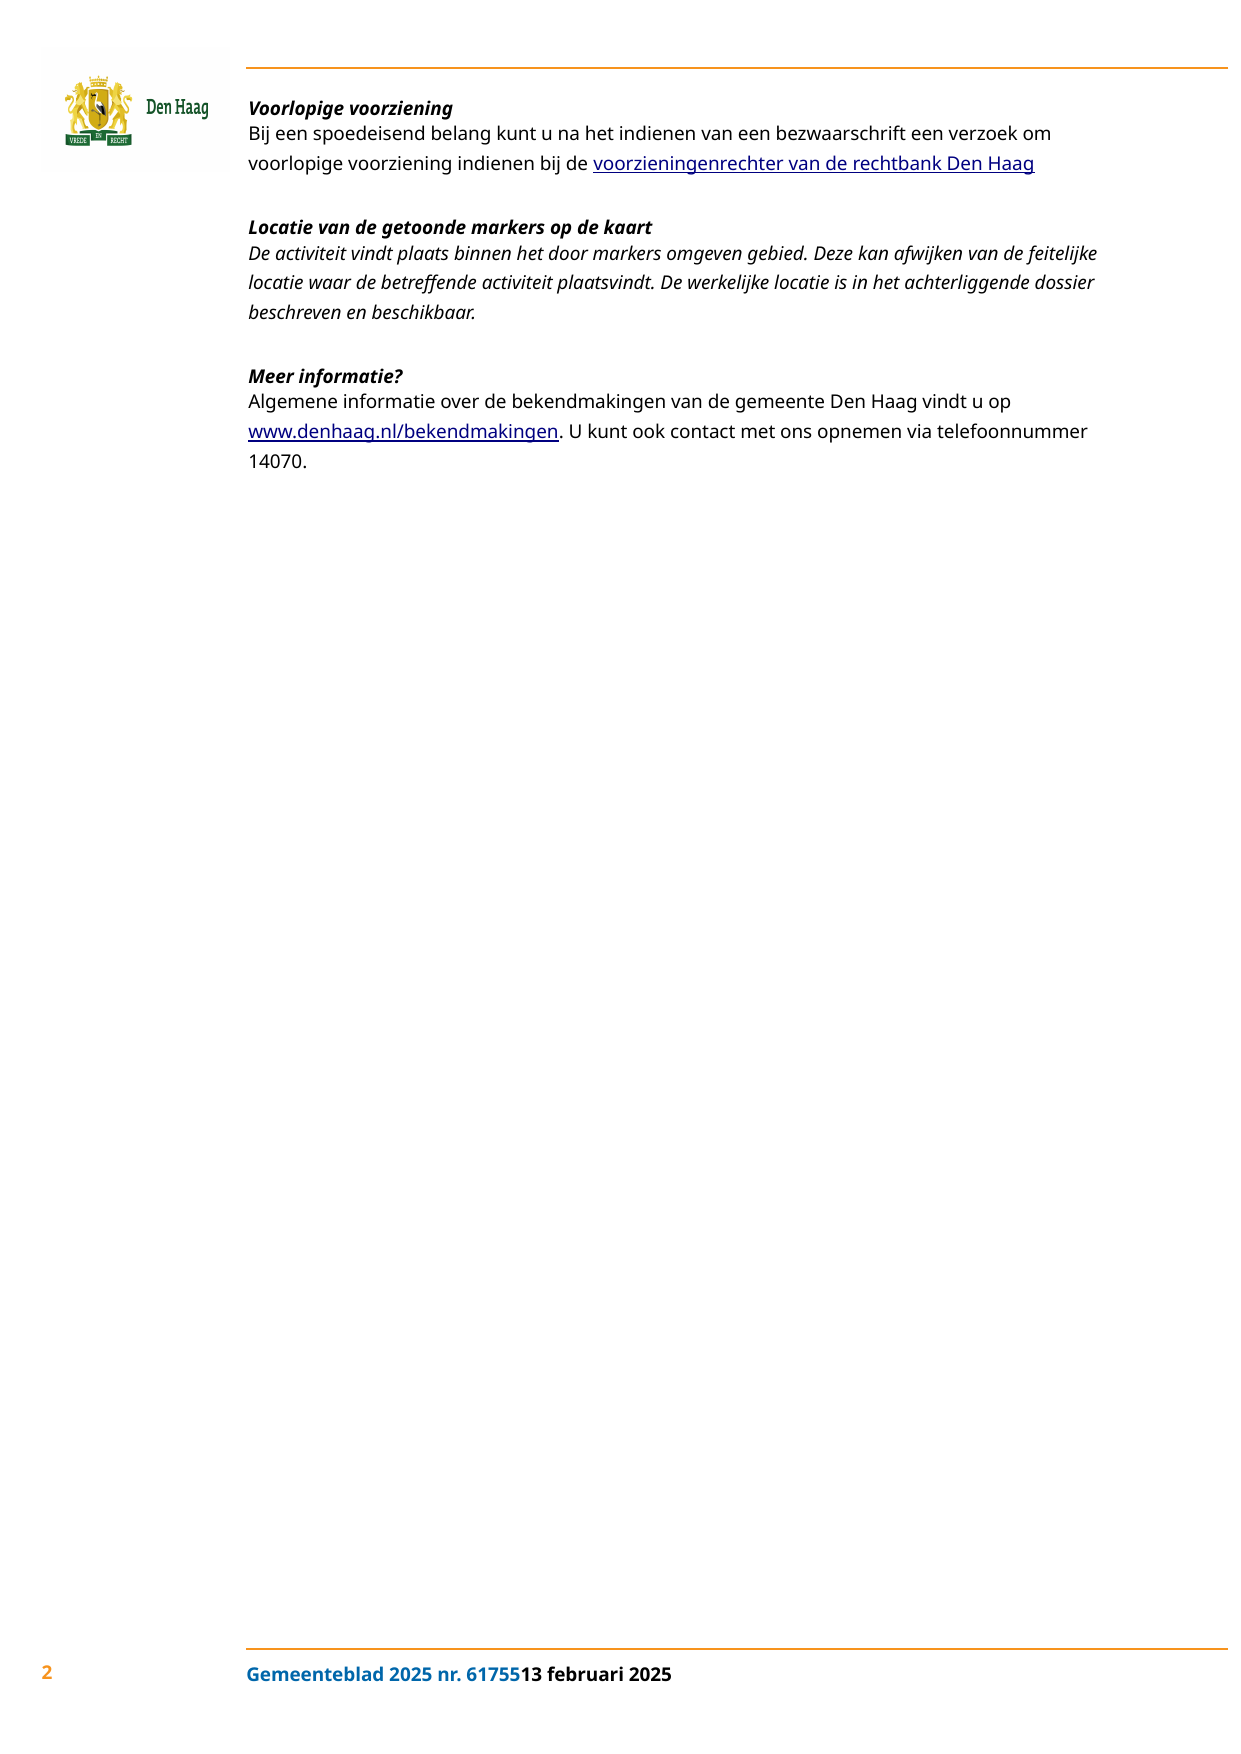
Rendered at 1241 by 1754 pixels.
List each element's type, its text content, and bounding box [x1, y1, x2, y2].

text De activiteit vindt plaats binnen het door markers omgeven gebied. Deze kan afwijken van de feitelijke locatie waar de betreffende activiteit plaatsvindt. De werkelijke locatie is in het achterliggende dossier beschreven en beschikbaar. [248, 240, 1152, 325]
picture [41, 47, 231, 172]
text Bij een spoedeisend belang kunt u na het indienen van een bezwaarschrift een verzoek om voorlopige voorziening indienen bij de voorzieningenrechter van de rechtbank Den Haag [248, 121, 1152, 176]
text Algemene informatie over de bekendmakingen van de gemeente Den Haag vindt u op www.denhaag.nl/bekendmakingen. U kunt ook contact met ons opnemen via telefoonnummer 14070. [248, 389, 1152, 473]
text Locatie van de getoonde markers op de kaart [248, 214, 1152, 240]
text Voorlopige voorziening [248, 95, 1152, 121]
text Meer informatie? [248, 363, 1152, 389]
